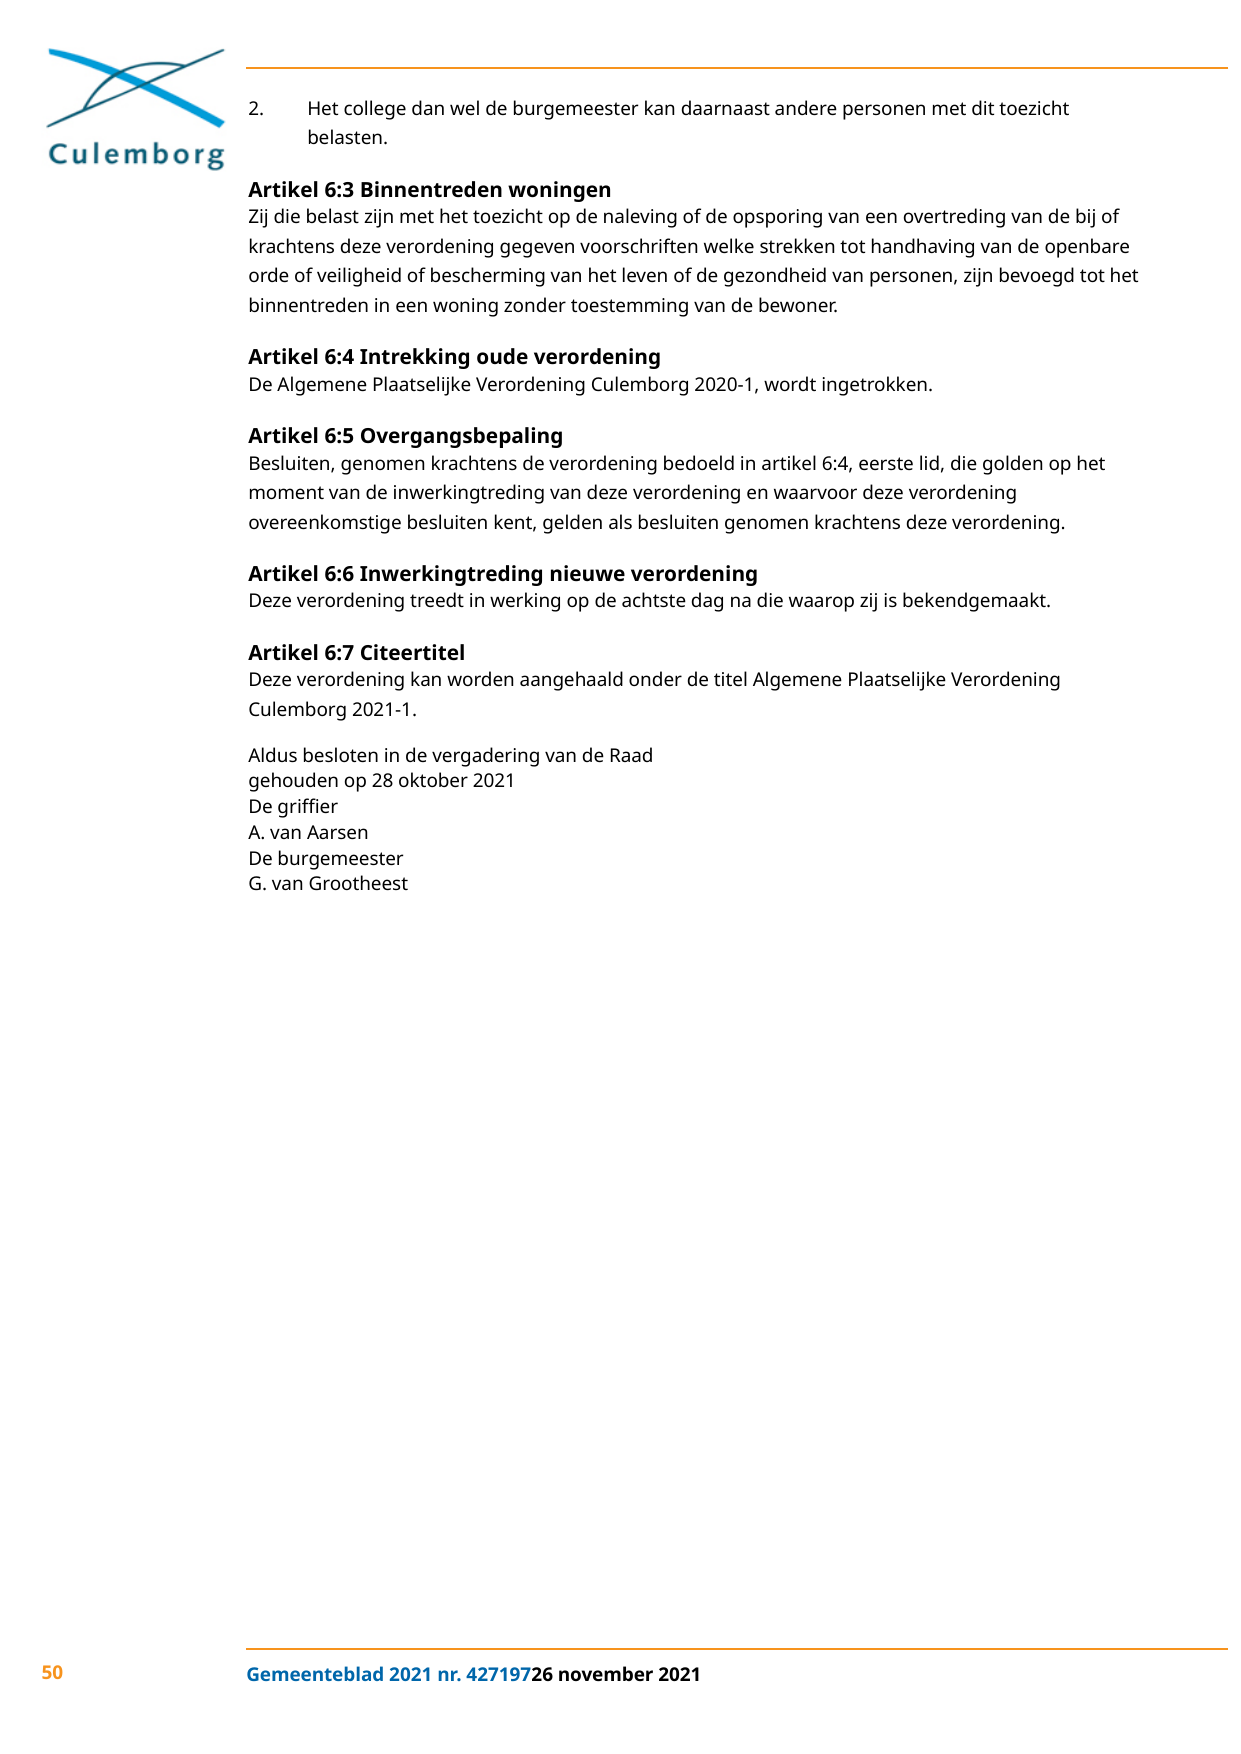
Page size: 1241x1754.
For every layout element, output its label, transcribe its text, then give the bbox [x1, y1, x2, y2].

text Aldus besloten in de vergadering van de Raad [248, 742, 1152, 767]
text Deze verordening kan worden aangehaald onder de titel Algemene Plaatselijke Verordening Culemborg 2021-1. [248, 667, 1152, 722]
text De griffier [248, 793, 1152, 819]
text Artikel 6:3 Binnentreden woningen [248, 175, 1152, 203]
text Artikel 6:6 Inwerkingtreding nieuwe verordening [248, 559, 1152, 588]
list Het college dan wel de burgemeester kan daarnaast andere personen met dit toezicht belasten. [248, 95, 1152, 150]
text Besluiten, genomen krachtens de verordening bedoeld in artikel 6:4, eerste lid, die golden op het moment van de inwerkingtreding van deze verordening en waarvoor deze verordening overeenkomstige besluiten kent, gelden als besluiten genomen krachtens deze verordening. [248, 450, 1152, 534]
text Zij die belast zijn met het toezicht op de naleving of de opsporing van een overtreding van de bij of krachtens deze verordening gegeven voorschriften welke strekken tot handhaving van de openbare orde of veiligheid of bescherming van het leven of de gezondheid van personen, zijn bevoegd tot het binnentreden in een woning zonder toestemming van de bewoner. [248, 203, 1152, 318]
text Artikel 6:4 Intrekking oude verordening [248, 342, 1152, 371]
text Deze verordening treedt in werking op de achtste dag na die waarop zij is bekendgemaakt. [248, 588, 1152, 613]
text De burgemeester [248, 845, 1152, 870]
text Artikel 6:7 Citeertitel [248, 638, 1152, 667]
text De Algemene Plaatselijke Verordening Culemborg 2020-1, wordt ingetrokken. [248, 371, 1152, 397]
text Artikel 6:5 Overgangsbepaling [248, 421, 1152, 450]
text G. van Grootheest [248, 870, 1152, 896]
picture [41, 47, 231, 172]
text A. van Aarsen [248, 819, 1152, 845]
text gehouden op 28 oktober 2021 [248, 767, 1152, 793]
